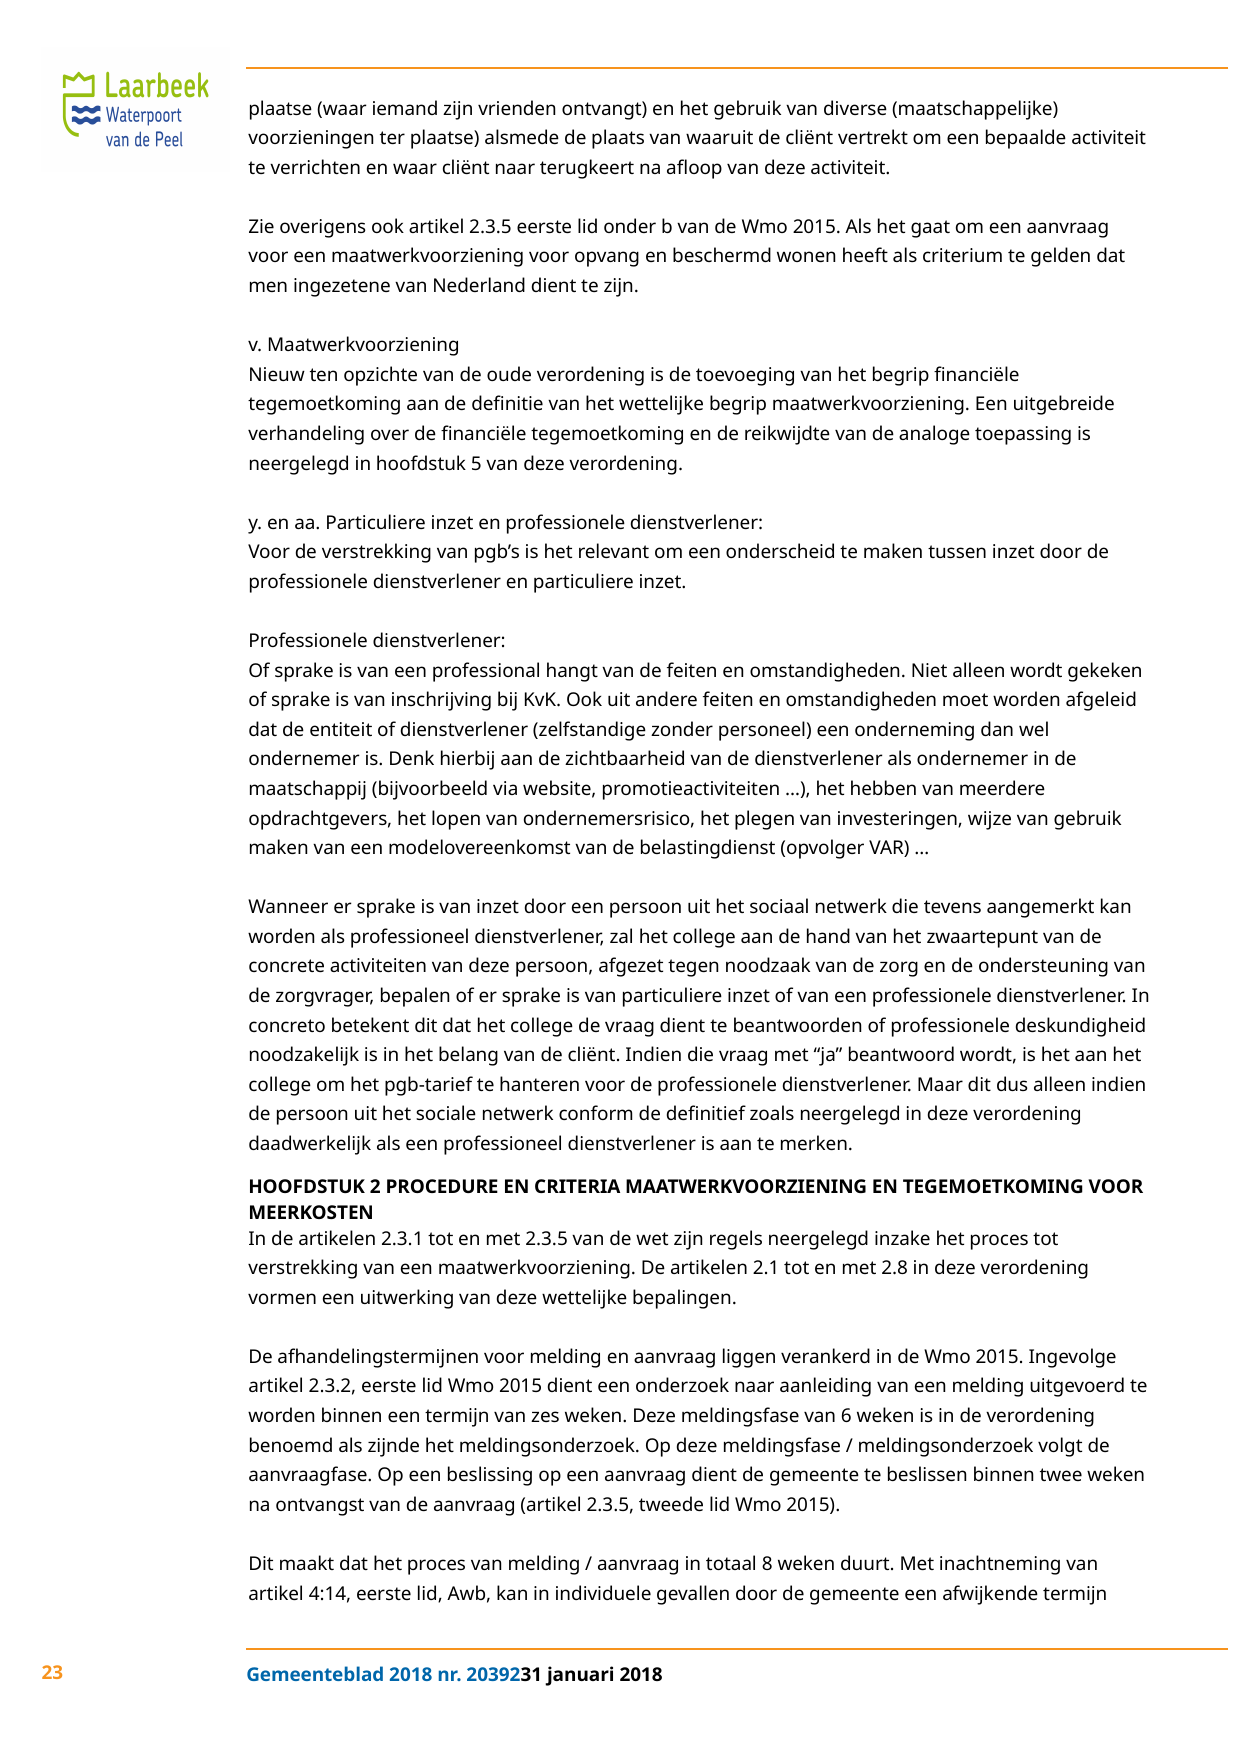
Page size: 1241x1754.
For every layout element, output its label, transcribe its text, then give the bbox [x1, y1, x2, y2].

text Professionele dienstverlener: [248, 627, 1152, 653]
text Wanneer er sprake is van inzet door een persoon uit het sociaal netwerk die tevens aangemerkt kan worden als professioneel dienstverlener, zal het college aan de hand van het zwaartepunt van de concrete activiteiten van deze persoon, afgezet tegen noodzaak van de zorg en de ondersteuning van de zorgvrager, bepalen of er sprake is van particuliere inzet of van een professionele dienstverlener. In concreto betekent dit dat het college de vraag dient te beantwoorden of professionele deskundigheid noodzakelijk is in het belang van de cliënt. Indien die vraag met “ja” beantwoord wordt, is het aan het college om het pgb-tarief te hanteren voor de professionele dienstverlener. Maar dit dus alleen indien de persoon uit het sociale netwerk conform de definitief zoals neergelegd in deze verordening daadwerkelijk als een professioneel dienstverlener is aan te merken. [248, 893, 1152, 1156]
text Nieuw ten opzichte van de oude verordening is de toevoeging van het begrip financiële tegemoetkoming aan de definitie van het wettelijke begrip maatwerkvoorziening. Een uitgebreide verhandeling over de financiële tegemoetkoming en de reikwijdte van de analoge toepassing is neergelegd in hoofdstuk 5 van deze verordening. [248, 361, 1152, 476]
text v. Maatwerkvoorziening [248, 331, 1152, 357]
picture [41, 47, 231, 172]
text plaatse (waar iemand zijn vrienden ontvangt) en het gebruik van diverse (maatschappelijke) voorzieningen ter plaatse) alsmede de plaats van waaruit de cliënt vertrekt om een bepaalde activiteit te verrichten en waar cliënt naar terugkeert na afloop van deze activiteit. [248, 95, 1152, 180]
text y. en aa. Particuliere inzet en professionele dienstverlener: [248, 509, 1152, 535]
text Voor de verstrekking van pgb’s is het relevant om een onderscheid te maken tussen inzet door de professionele dienstverlener en particuliere inzet. [248, 538, 1152, 594]
text Of sprake is van een professional hangt van de feiten en omstandigheden. Niet alleen wordt gekeken of sprake is van inschrijving bij KvK. Ook uit andere feiten en omstandigheden moet worden afgeleid dat de entiteit of dienstverlener (zelfstandige zonder personeel) een onderneming dan wel ondernemer is. Denk hierbij aan de zichtbaarheid van de dienstverlener als ondernemer in de maatschappij (bijvoorbeeld via website, promotieactiviteiten …), het hebben van meerdere opdrachtgevers, het lopen van ondernemersrisico, het plegen van investeringen, wijze van gebruik maken van een modelovereenkomst van de belastingdienst (opvolger VAR) … [248, 657, 1152, 860]
text De afhandelingstermijnen voor melding en aanvraag liggen verankerd in de Wmo 2015. Ingevolge artikel 2.3.2, eerste lid Wmo 2015 dient een onderzoek naar aanleiding van een melding uitgevoerd te worden binnen een termijn van zes weken. Deze meldingsfase van 6 weken is in de verordening benoemd als zijnde het meldingsonderzoek. Op deze meldingsfase / meldingsonderzoek volgt de aanvraagfase. Op een beslissing op een aanvraag dient de gemeente te beslissen binnen twee weken na ontvangst van de aanvraag (artikel 2.3.5, tweede lid Wmo 2015). [248, 1343, 1152, 1517]
text In de artikelen 2.3.1 tot en met 2.3.5 van de wet zijn regels neergelegd inzake het proces tot verstrekking van een maatwerkvoorziening. De artikelen 2.1 tot en met 2.8 in deze verordening vormen een uitwerking van deze wettelijke bepalingen. [248, 1225, 1152, 1310]
text Zie overigens ook artikel 2.3.5 eerste lid onder b van de Wmo 2015. Als het gaat om een aanvraag voor een maatwerkvoorziening voor opvang en beschermd wonen heeft als criterium te gelden dat men ingezetene van Nederland dient te zijn. [248, 213, 1152, 298]
text HOOFDSTUK 2 PROCEDURE EN CRITERIA MAATWERKVOORZIENING EN TEGEMOETKOMING VOOR MEERKOSTEN [248, 1173, 1152, 1225]
text Dit maakt dat het proces van melding / aanvraag in totaal 8 weken duurt. Met inachtneming van artikel 4:14, eerste lid, Awb, kan in individuele gevallen door de gemeente een afwijkende termijn [248, 1550, 1152, 1606]
